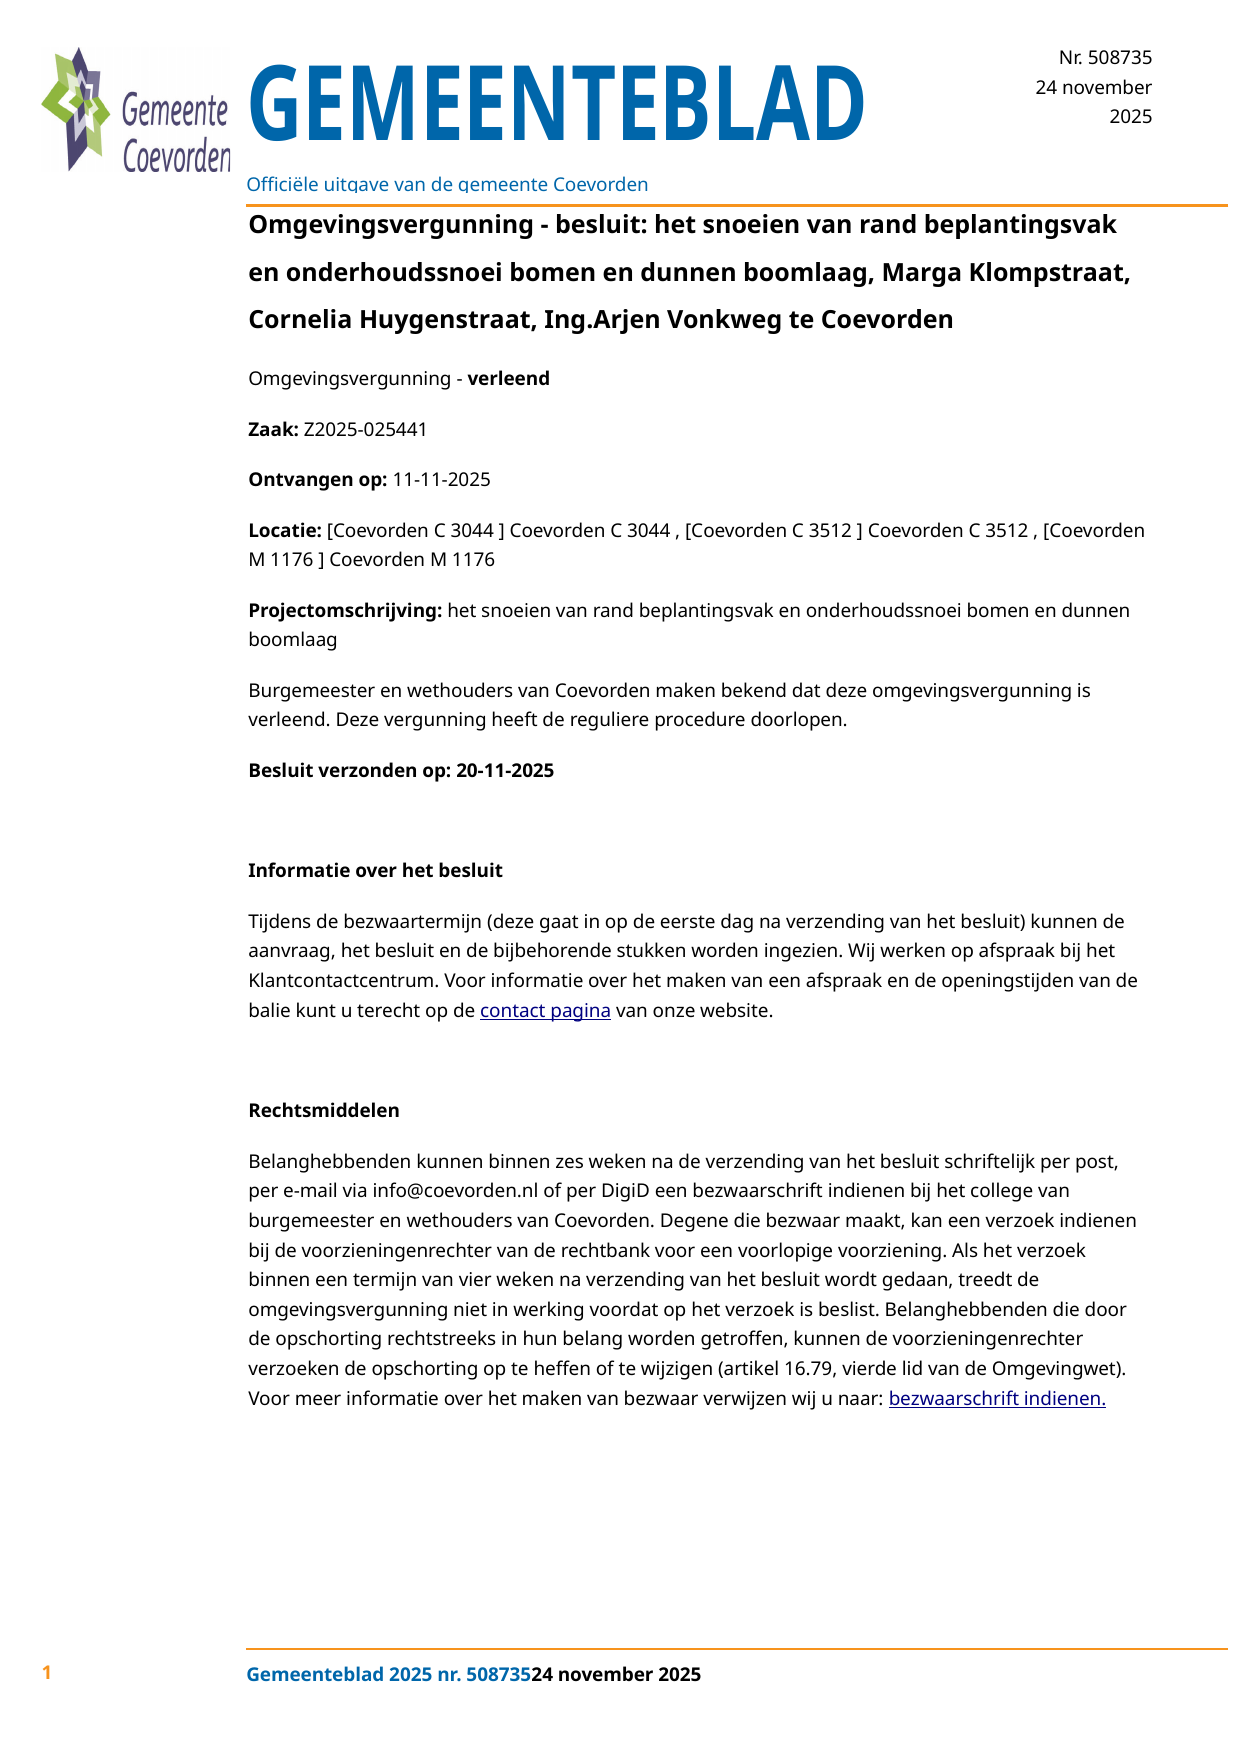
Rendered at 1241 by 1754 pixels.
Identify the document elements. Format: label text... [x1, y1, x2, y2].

text Locatie: [Coevorden C 3044 ] Coevorden C 3044 , [Coevorden C 3512 ] Coevorden C 3512 , [Coevorden M 1176 ] Coevorden M 1176 [248, 517, 1152, 572]
text Rechtsmiddelen [248, 1098, 1152, 1123]
text Omgevingsvergunning - verleend [248, 366, 1152, 391]
picture [41, 47, 231, 172]
text Ontvangen op: 11-11-2025 [248, 466, 1152, 492]
text Burgemeester en wethouders van Coevorden maken bekend dat deze omgevingsvergunning is verleend. Deze vergunning heeft de reguliere procedure doorlopen. [248, 677, 1152, 732]
text Zaak: Z2025-025441 [248, 416, 1152, 442]
text Projectomschrijving: het snoeien van rand beplantingsvak en onderhoudssnoei bomen en dunnen boomlaag [248, 597, 1152, 652]
text Informatie over het besluit [248, 858, 1152, 883]
text Belanghebbenden kunnen binnen zes weken na de verzending van het besluit schriftelijk per post, per e-mail via info@coevorden.nl of per DigiD een bezwaarschrift indienen bij het college van burgemeester en wethouders van Coevorden. Degene die bezwaar maakt, kan een verzoek indienen bij de voorzieningenrechter van de rechtbank voor een voorlopige voorziening. Als het verzoek binnen een termijn van vier weken na verzending van het besluit wordt gedaan, treedt de omgevingsvergunning niet in werking voordat op het verzoek is beslist. Belanghebbenden die door de opschorting rechtstreeks in hun belang worden getroffen, kunnen de voorzieningenrechter verzoeken de opschorting op te heffen of te wijzigen (artikel 16.79, vierde lid van de Omgevingwet). Voor meer informatie over het maken van bezwaar verwijzen wij u naar: bezwaarschrift indienen. [248, 1148, 1152, 1410]
text Besluit verzonden op: 20-11-2025 [248, 757, 1152, 782]
text Tijdens de bezwaartermijn (deze gaat in op de eerste dag na verzending van het besluit) kunnen de aanvraag, het besluit en de bijbehorende stukken worden ingezien. Wij werken op afspraak bij het Klantcontactcentrum. Voor informatie over het maken van een afspraak en de openingstijden van de balie kunt u terecht op de contact pagina van onze website. [248, 908, 1152, 1022]
text Omgevingsvergunning - besluit: het snoeien van rand beplantingsvak en onderhoudssnoei bomen en dunnen boomlaag, Marga Klompstraat, Cornelia Huygenstraat, Ing.Arjen Vonkweg te Coevorden [248, 207, 1152, 336]
